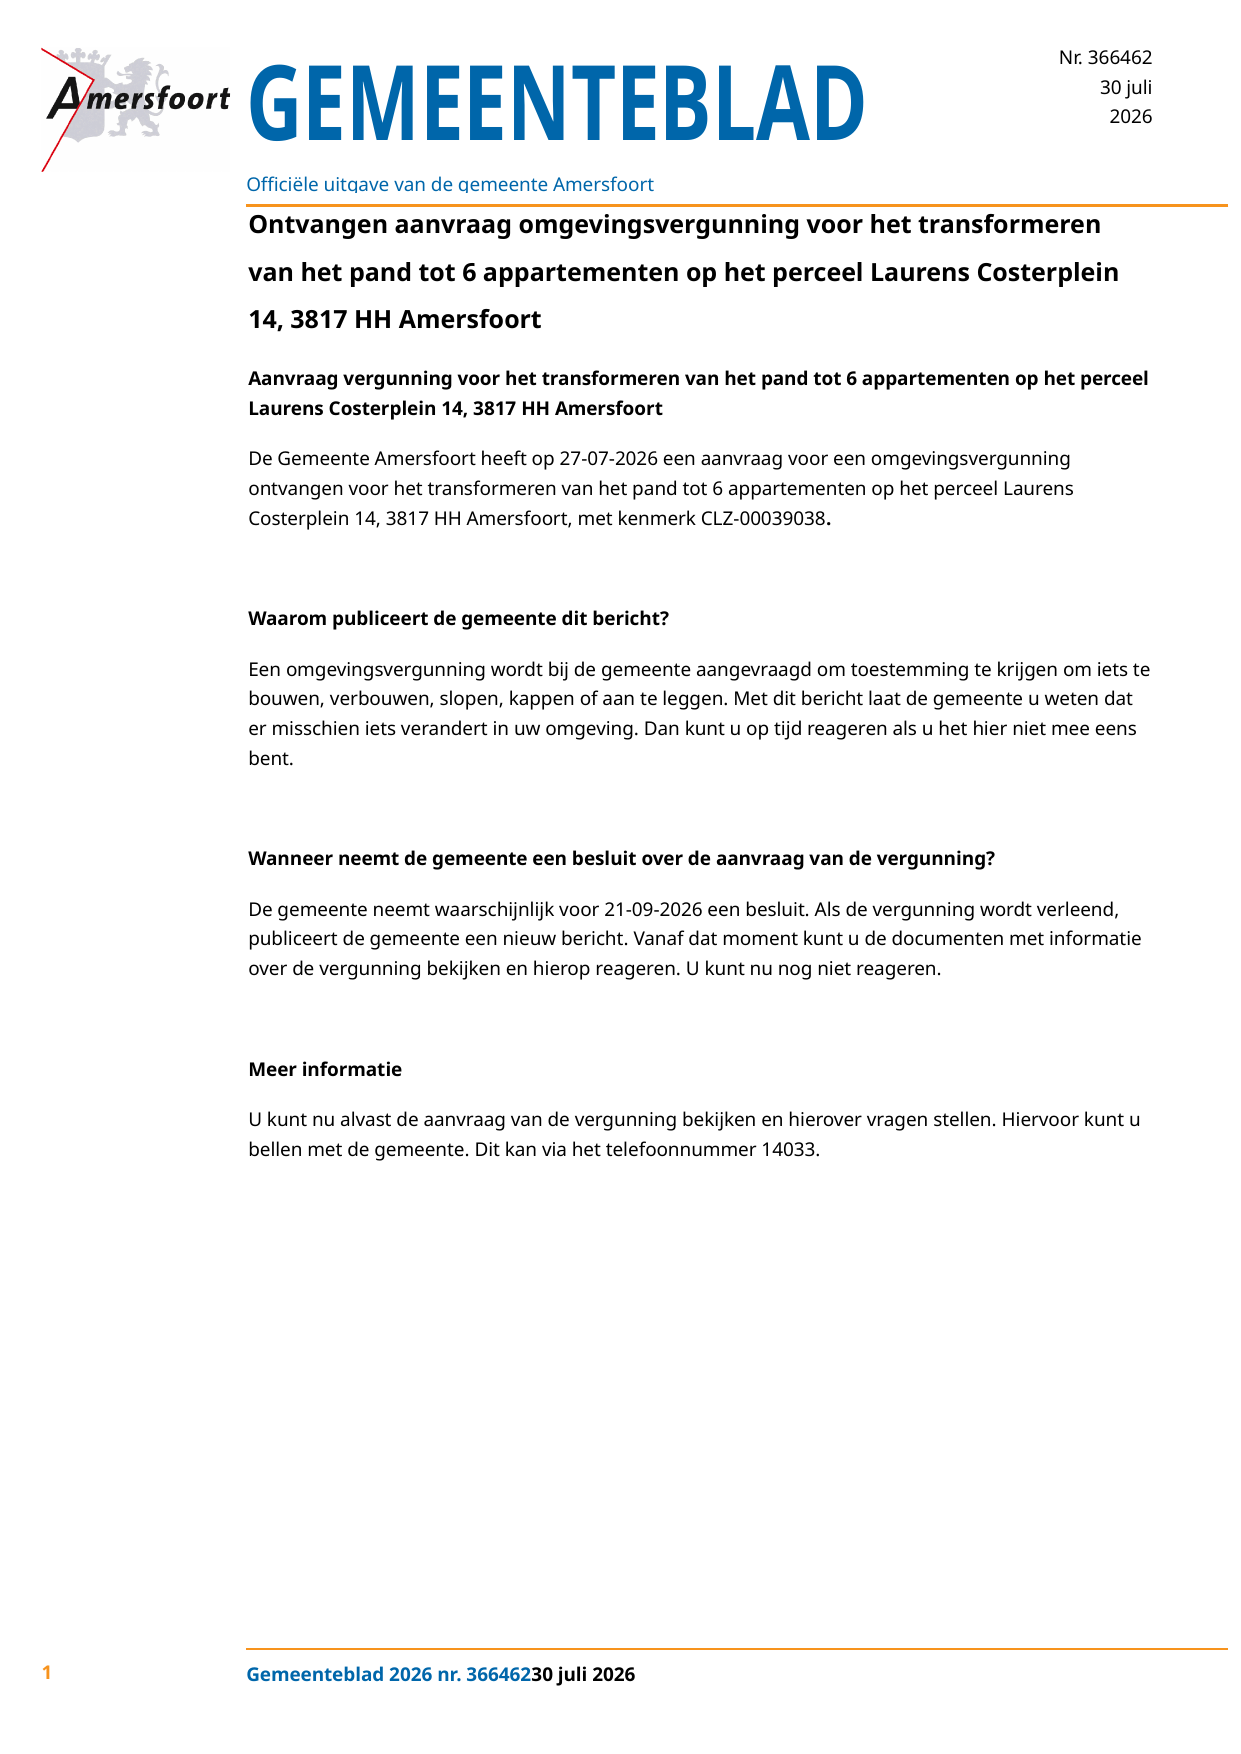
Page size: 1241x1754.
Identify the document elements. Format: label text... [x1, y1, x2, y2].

text U kunt nu alvast de aanvraag van de vergunning bekijken en hierover vragen stellen. Hiervoor kunt u bellen met de gemeente. Dit kan via het telefoonnummer 14033. [248, 1106, 1152, 1162]
text Wanneer neemt de gemeente een besluit over de aanvraag van de vergunning? [248, 846, 1152, 871]
text De Gemeente Amersfoort heeft op 27-07-2026 een aanvraag voor een omgevingsvergunning ontvangen voor het transformeren van het pand tot 6 appartementen op het perceel Laurens Costerplein 14, 3817 HH Amersfoort, met kenmerk CLZ-00039038. [248, 446, 1152, 530]
text Waarom publiceert de gemeente dit bericht? [248, 606, 1152, 631]
text Meer informatie [248, 1056, 1152, 1082]
text De gemeente neemt waarschijnlijk voor 21-09-2026 een besluit. Als de vergunning wordt verleend, publiceert de gemeente een nieuw bericht. Vanaf dat moment kunt u de documenten met informatie over de vergunning bekijken en hierop reageren. U kunt nu nog niet reageren. [248, 896, 1152, 981]
text Ontvangen aanvraag omgevingsvergunning voor het transformeren van het pand tot 6 appartementen op het perceel Laurens Costerplein 14, 3817 HH Amersfoort [248, 207, 1152, 336]
picture [41, 47, 231, 172]
text Een omgevingsvergunning wordt bij de gemeente aangevraagd om toestemming te krijgen om iets te bouwen, verbouwen, slopen, kappen of aan te leggen. Met dit bericht laat de gemeente u weten dat er misschien iets verandert in uw omgeving. Dan kunt u op tijd reageren als u het hier niet mee eens bent. [248, 656, 1152, 770]
text Aanvraag vergunning voor het transformeren van het pand tot 6 appartementen op het perceel Laurens Costerplein 14, 3817 HH Amersfoort [248, 366, 1152, 421]
